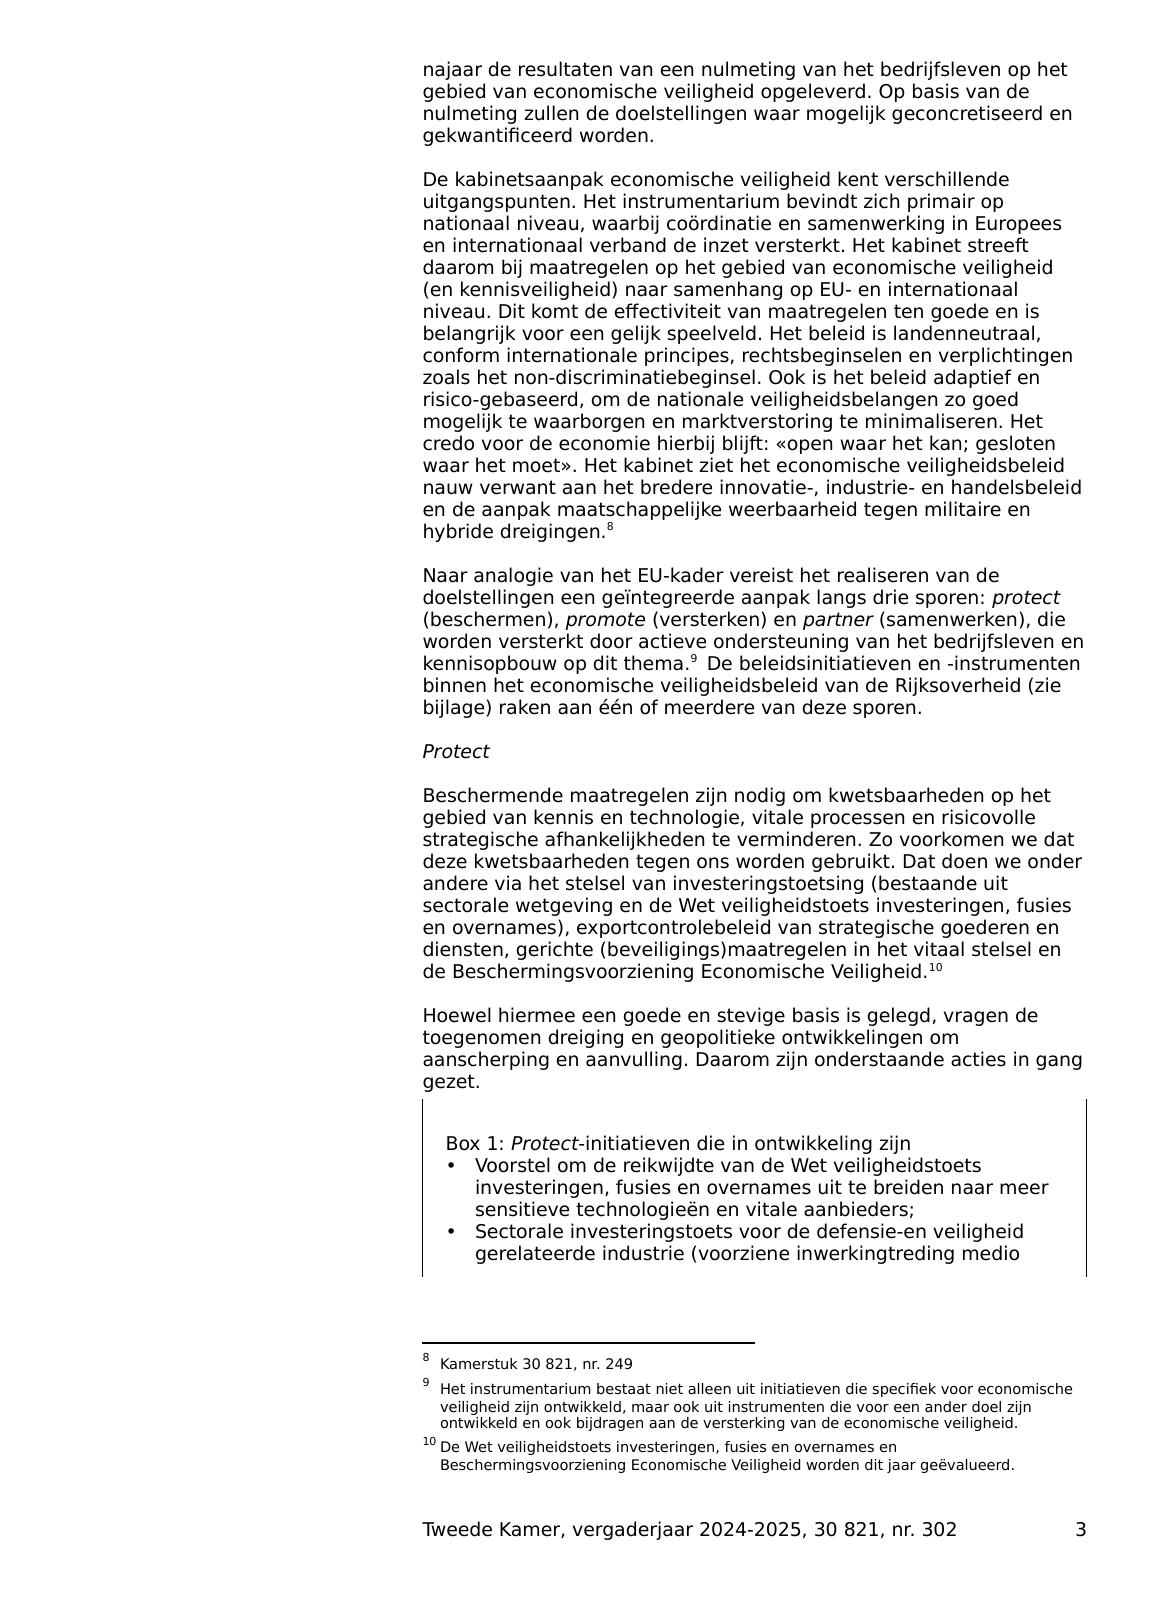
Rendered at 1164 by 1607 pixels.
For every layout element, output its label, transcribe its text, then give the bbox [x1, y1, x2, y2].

text De kabinetsaanpak economische veiligheid kent verschillende uitgangspunten. Het instrumentarium bevindt zich primair op nationaal niveau, waarbij coördinatie en samenwerking in Europees en internationaal verband de inzet versterkt. Het kabinet streeft daarom bij maatregelen op het gebied van economische veiligheid (en kennisveiligheid) naar samenhang op EU- en internationaal niveau. Dit komt de effectiviteit van maatregelen ten goede en is belangrijk voor een gelijk speelveld. Het beleid is landenneutraal, conform internationale principes, rechtsbeginselen en verplichtingen zoals het non-discriminatiebeginsel. Ook is het beleid adaptief en risico-gebaseerd, om de nationale veiligheidsbelangen zo goed mogelijk te waarborgen en marktverstoring te minimaliseren. Het credo voor de economie hierbij blijft: «open waar het kan; gesloten waar het moet». Het kabinet ziet het economische veiligheidsbeleid nauw verwant aan het bredere innovatie-, industrie- en handelsbeleid en de aanpak maatschappelijke weerbaarheid tegen militaire en hybride dreigingen. [422, 169, 1087, 543]
text Het instrumentarium bestaat niet alleen uit initiatieven die specifiek voor economische veiligheid zijn ontwikkeld, maar ook uit instrumenten die voor een ander doel zijn ontwikkeld en ook bijdragen aan de versterking van de economische veiligheid. [422, 1377, 1087, 1432]
text najaar de resultaten van een nulmeting van het bedrijfsleven op het gebied van economische veiligheid opgeleverd. Op basis van de nulmeting zullen de doelstellingen waar mogelijk geconcretiseerd en gekwantificeerd worden. [422, 59, 1087, 147]
text De Wet veiligheidstoets investeringen, fusies en overnames en Beschermingsvoorziening Economische Veiligheid worden dit jaar geëvalueerd. [422, 1435, 1087, 1474]
table_header Box 1: Protect-initiatieven die in ontwikkeling zijn • Voorstel om de reikwijdte van de Wet veiligheidstoets investeringen, fusies en overnames uit te breiden naar meer sensitieve technologieën en vitale aanbieders; • Sectorale investeringstoets voor de defensie-en veiligheid gerelateerde industrie (voorziene inwerkingtreding medio [423, 1099, 1086, 1277]
text Naar analogie van het EU-kader vereist het realiseren van de doelstellingen een geïntegreerde aanpak langs drie sporen: protect (beschermen), promote (versterken) en partner (samenwerken), die worden versterkt door actieve ondersteuning van het bedrijfsleven en kennisopbouw op dit thema. De beleidsinitiatieven en -instrumenten binnen het economische veiligheidsbeleid van de Rijksoverheid (zie bijlage) raken aan één of meerdere van deze sporen. [422, 565, 1087, 719]
subtitle Protect [422, 741, 1087, 763]
text Kamerstuk 30 821, nr. 249 [422, 1352, 1087, 1374]
text Beschermende maatregelen zijn nodig om kwetsbaarheden op het gebied van kennis en technologie, vitale processen en risicovolle strategische afhankelijkheden te verminderen. Zo voorkomen we dat deze kwetsbaarheden tegen ons worden gebruikt. Dat doen we onder andere via het stelsel van investeringstoetsing (bestaande uit sectorale wetgeving en de Wet veiligheidstoets investeringen, fusies en overnames), exportcontrolebeleid van strategische goederen en diensten, gerichte (beveiligings)maatregelen in het vitaal stelsel en de Beschermingsvoorziening Economische Veiligheid. [422, 785, 1087, 983]
text Hoewel hiermee een goede en stevige basis is gelegd, vragen de toegenomen dreiging en geopolitieke ontwikkelingen om aanscherping en aanvulling. Daarom zijn onderstaande acties in gang gezet. [422, 1005, 1087, 1093]
